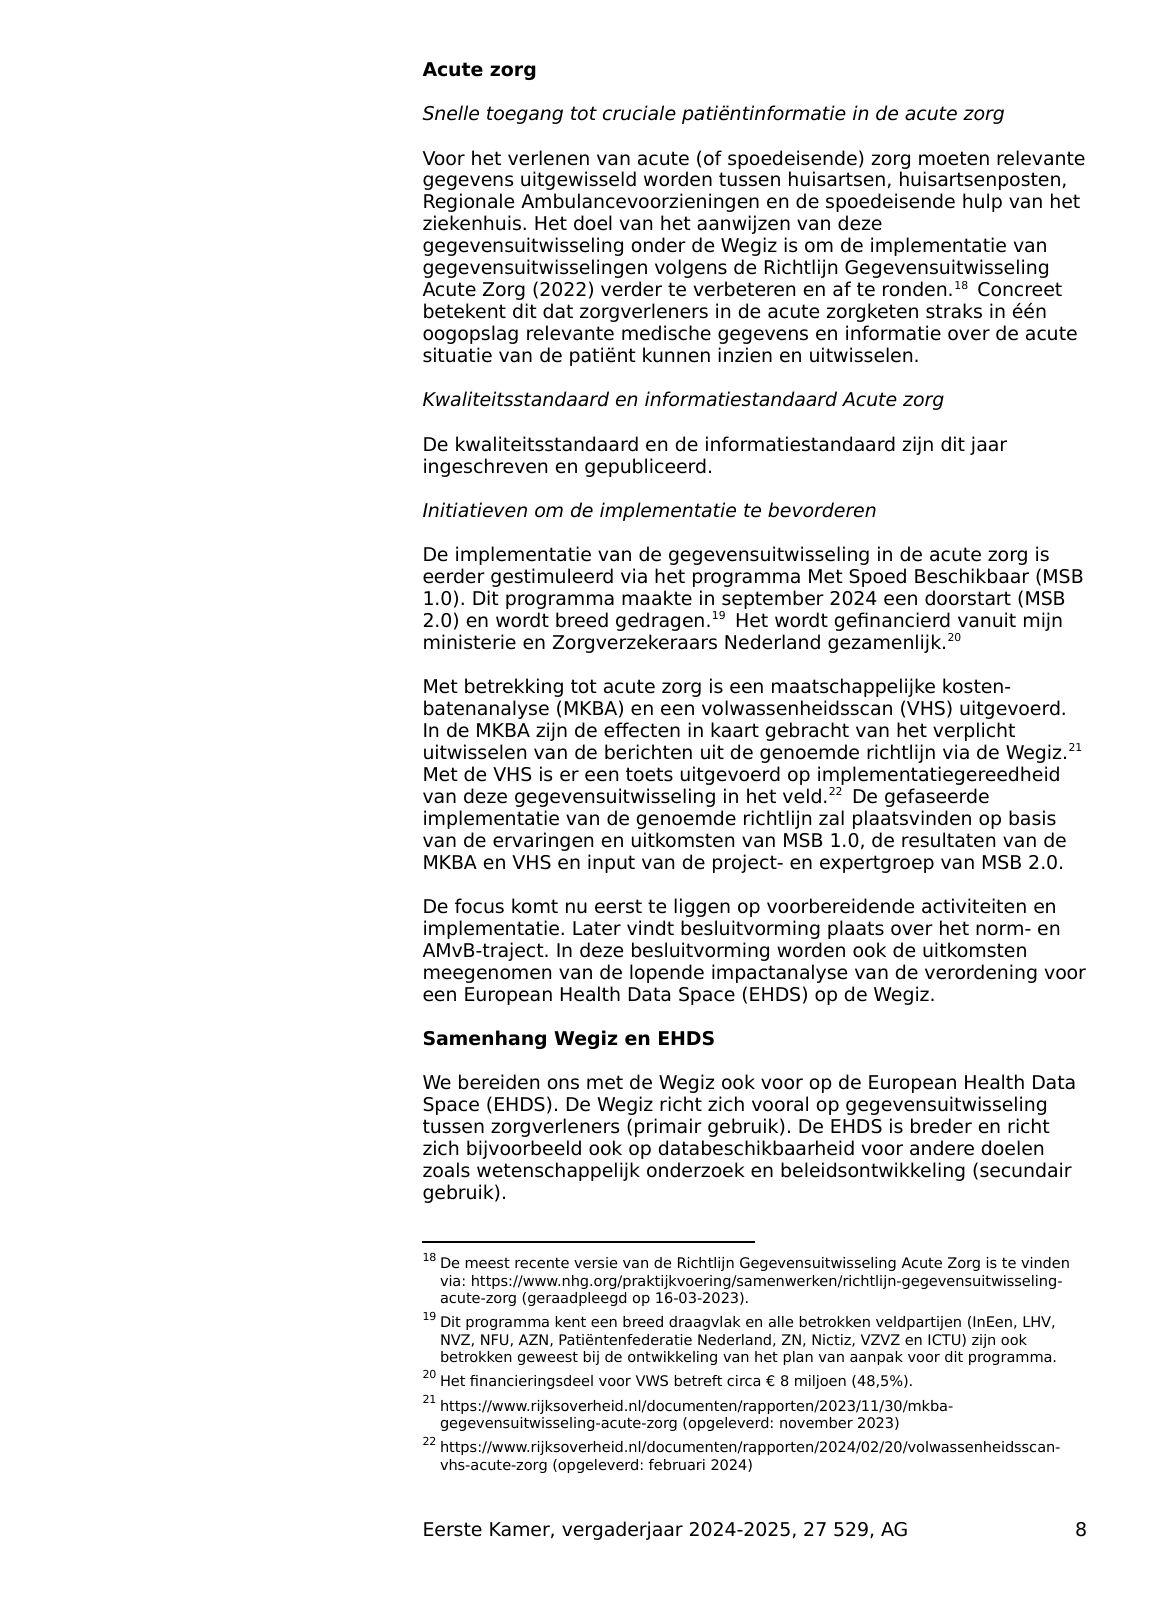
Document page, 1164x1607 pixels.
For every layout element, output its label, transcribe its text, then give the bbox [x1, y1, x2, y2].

text De implementatie van de gegevensuitwisseling in de acute zorg is eerder gestimuleerd via het programma Met Spoed Beschikbaar (MSB 1.0). Dit programma maakte in september 2024 een doorstart (MSB 2.0) en wordt breed gedragen. Het wordt gefinancierd vanuit mijn ministerie en Zorgverzekeraars Nederland gezamenlijk. [422, 544, 1087, 654]
text Voor het verlenen van acute (of spoedeisende) zorg moeten relevante gegevens uitgewisseld worden tussen huisartsen, huisartsenposten, Regionale Ambulancevoorzieningen en de spoedeisende hulp van het ziekenhuis. Het doel van het aanwijzen van deze gegevensuitwisseling onder de Wegiz is om de implementatie van gegevensuitwisselingen volgens de Richtlijn Gegevensuitwisseling Acute Zorg (2022) verder te verbeteren en af te ronden. Concreet betekent dit dat zorgverleners in de acute zorgketen straks in één oogopslag relevante medische gegevens en informatie over de acute situatie van de patiënt kunnen inzien en uitwisselen. [422, 147, 1087, 367]
text Dit programma kent een breed draagvlak en alle betrokken veldpartijen (InEen, LHV, NVZ, NFU, AZN, Patiëntenfederatie Nederland, ZN, Nictiz, VZVZ en ICTU) zijn ook betrokken geweest bij de ontwikkeling van het plan van aanpak voor dit programma. [422, 1310, 1087, 1366]
subtitle Kwaliteitsstandaard en informatiestandaard Acute zorg [422, 389, 1087, 411]
text De meest recente versie van de Richtlijn Gegevensuitwisseling Acute Zorg is te vinden via: https://www.nhg.org/praktijkvoering/samenwerken/richtlijn-gegevensuitwisseling-acute-zorg (geraadpleegd op 16-03-2023). [422, 1251, 1087, 1307]
text De focus komt nu eerst te liggen op voorbereidende activiteiten en implementatie. Later vindt besluitvorming plaats over het norm- en AMvB-traject. In deze besluitvorming worden ook de uitkomsten meegenomen van de lopende impactanalyse van de verordening voor een European Health Data Space (EHDS) op de Wegiz. [422, 896, 1087, 1006]
text Met betrekking tot acute zorg is een maatschappelijke kosten-batenanalyse (MKBA) en een volwassenheidsscan (VHS) uitgevoerd. In de MKBA zijn de effecten in kaart gebracht van het verplicht uitwisselen van de berichten uit de genoemde richtlijn via de Wegiz. Met de VHS is er een toets uitgevoerd op implementatiegereedheid van deze gegevensuitwisseling in het veld. De gefaseerde implementatie van de genoemde richtlijn zal plaatsvinden op basis van de ervaringen en uitkomsten van MSB 1.0, de resultaten van de MKBA en VHS en input van de project- en expertgroep van MSB 2.0. [422, 676, 1087, 874]
text We bereiden ons met de Wegiz ook voor op de European Health Data Space (EHDS). De Wegiz richt zich vooral op gegevensuitwisseling tussen zorgverleners (primair gebruik). De EHDS is breder en richt zich bijvoorbeeld ook op databeschikbaarheid voor andere doelen zoals wetenschappelijk onderzoek en beleidsontwikkeling (secundair gebruik). [422, 1072, 1087, 1204]
text https://www.rijksoverheid.nl/documenten/rapporten/2023/11/30/mkba-gegevensuitwisseling-acute-zorg (opgeleverd: november 2023) [422, 1393, 1087, 1432]
text De kwaliteitsstandaard en de informatiestandaard zijn dit jaar ingeschreven en gepubliceerd. [422, 433, 1087, 477]
subtitle Initiatieven om de implementatie te bevorderen [422, 500, 1087, 522]
subtitle Acute zorg [422, 59, 1087, 81]
text Het financieringsdeel voor VWS betreft circa € 8 miljoen (48,5%). [422, 1368, 1087, 1391]
subtitle Samenhang Wegiz en EHDS [422, 1028, 1087, 1050]
subtitle Snelle toegang tot cruciale patiëntinformatie in de acute zorg [422, 103, 1087, 125]
text https://www.rijksoverheid.nl/documenten/rapporten/2024/02/20/volwassenheidsscan-vhs-acute-zorg (opgeleverd: februari 2024) [422, 1435, 1087, 1474]
